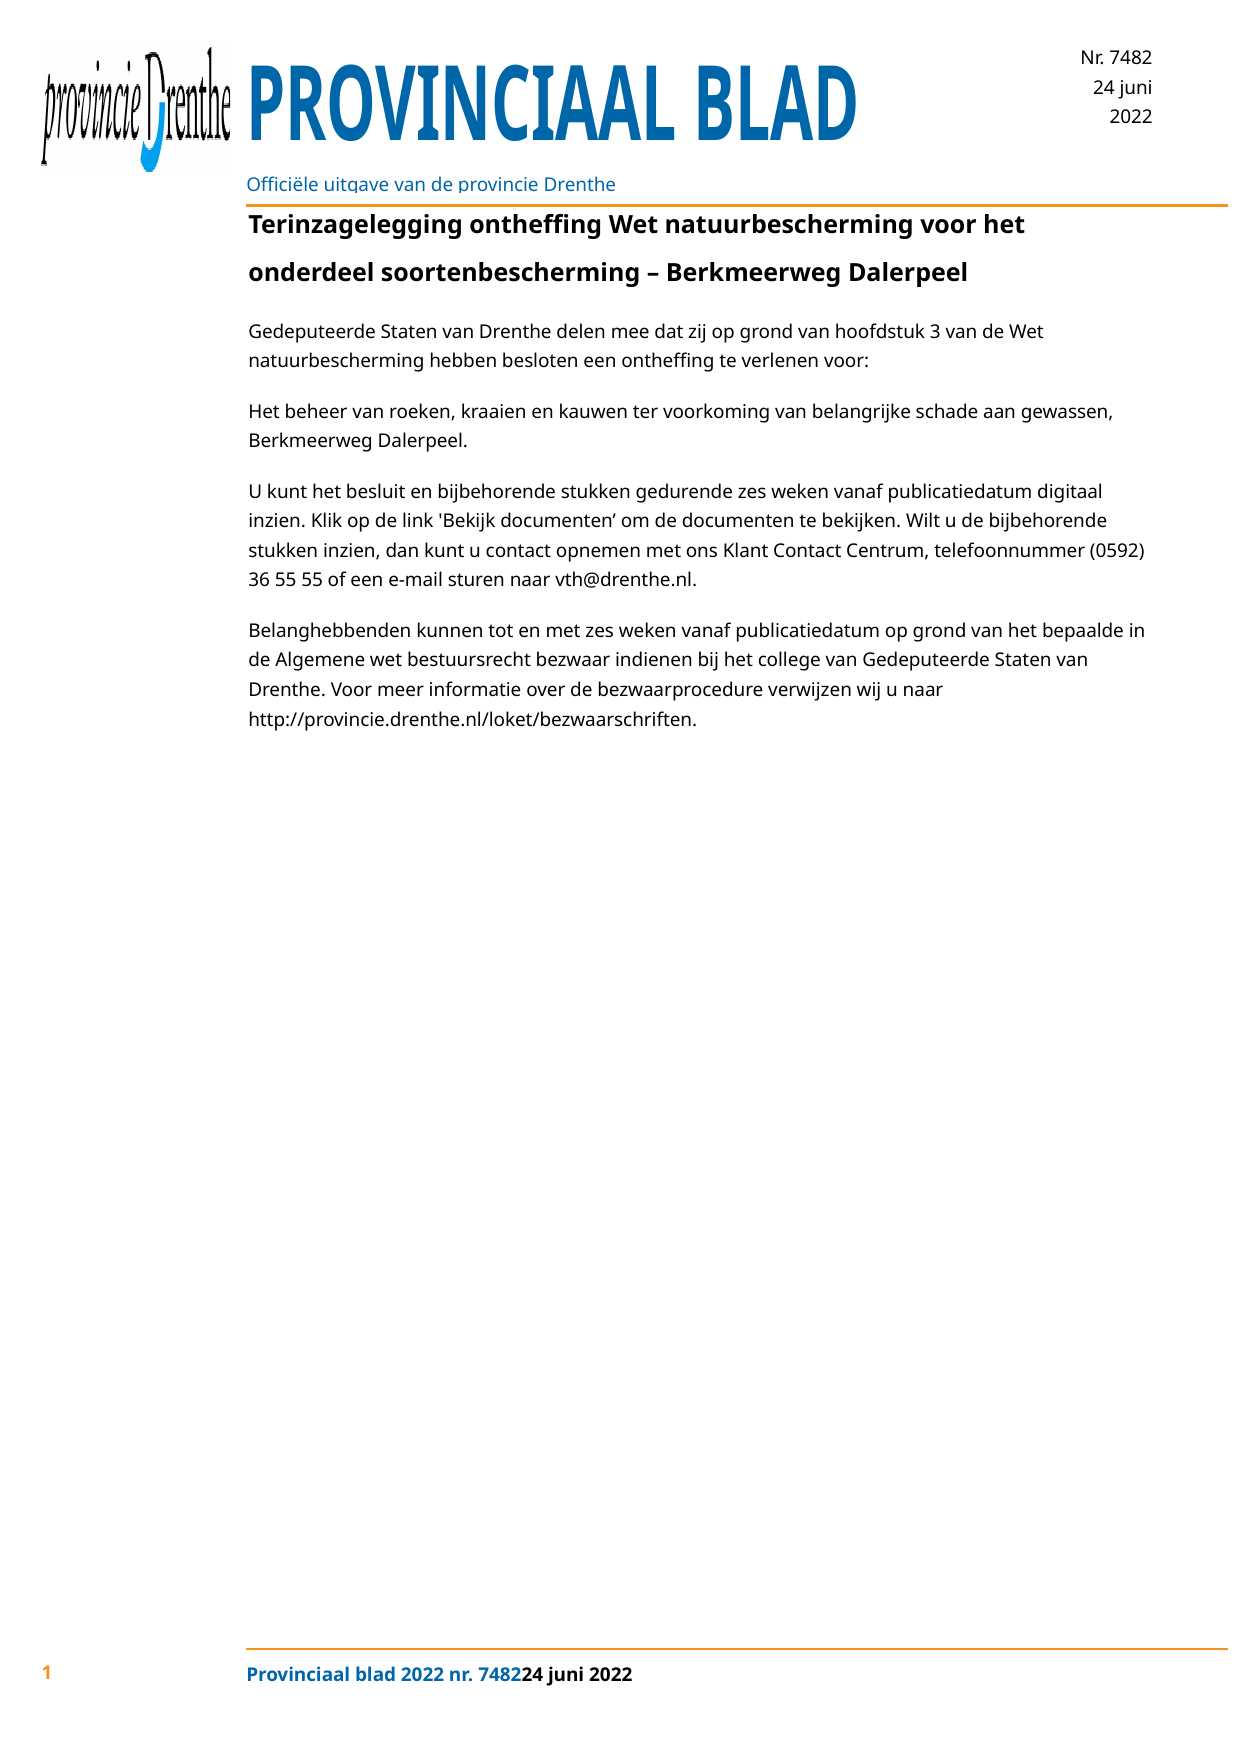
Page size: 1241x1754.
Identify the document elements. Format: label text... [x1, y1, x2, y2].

text Terinzagelegging ontheffing Wet natuurbescherming voor het onderdeel soortenbescherming – Berkmeerweg Dalerpeel [248, 207, 1152, 288]
text Belanghebbenden kunnen tot en met zes weken vanaf publicatiedatum op grond van het bepaalde in de Algemene wet bestuursrecht bezwaar indienen bij het college van Gedeputeerde Staten van Drenthe. Voor meer informatie over de bezwaarprocedure verwijzen wij u naar http://provincie.drenthe.nl/loket/bezwaarschriften. [248, 617, 1152, 732]
text Het beheer van roeken, kraaien en kauwen ter voorkoming van belangrijke schade aan gewassen, Berkmeerweg Dalerpeel. [248, 398, 1152, 453]
text U kunt het besluit en bijbehorende stukken gedurende zes weken vanaf publicatiedatum digitaal inzien. Klik op de link 'Bekijk documenten’ om de documenten te bekijken. Wilt u de bijbehorende stukken inzien, dan kunt u contact opnemen met ons Klant Contact Centrum, telefoonnummer (0592) 36 55 55 of een e-mail sturen naar vth@drenthe.nl. [248, 478, 1152, 592]
picture [41, 47, 231, 172]
text Gedeputeerde Staten van Drenthe delen mee dat zij op grond van hoofdstuk 3 van de Wet natuurbescherming hebben besloten een ontheffing te verlenen voor: [248, 318, 1152, 373]
